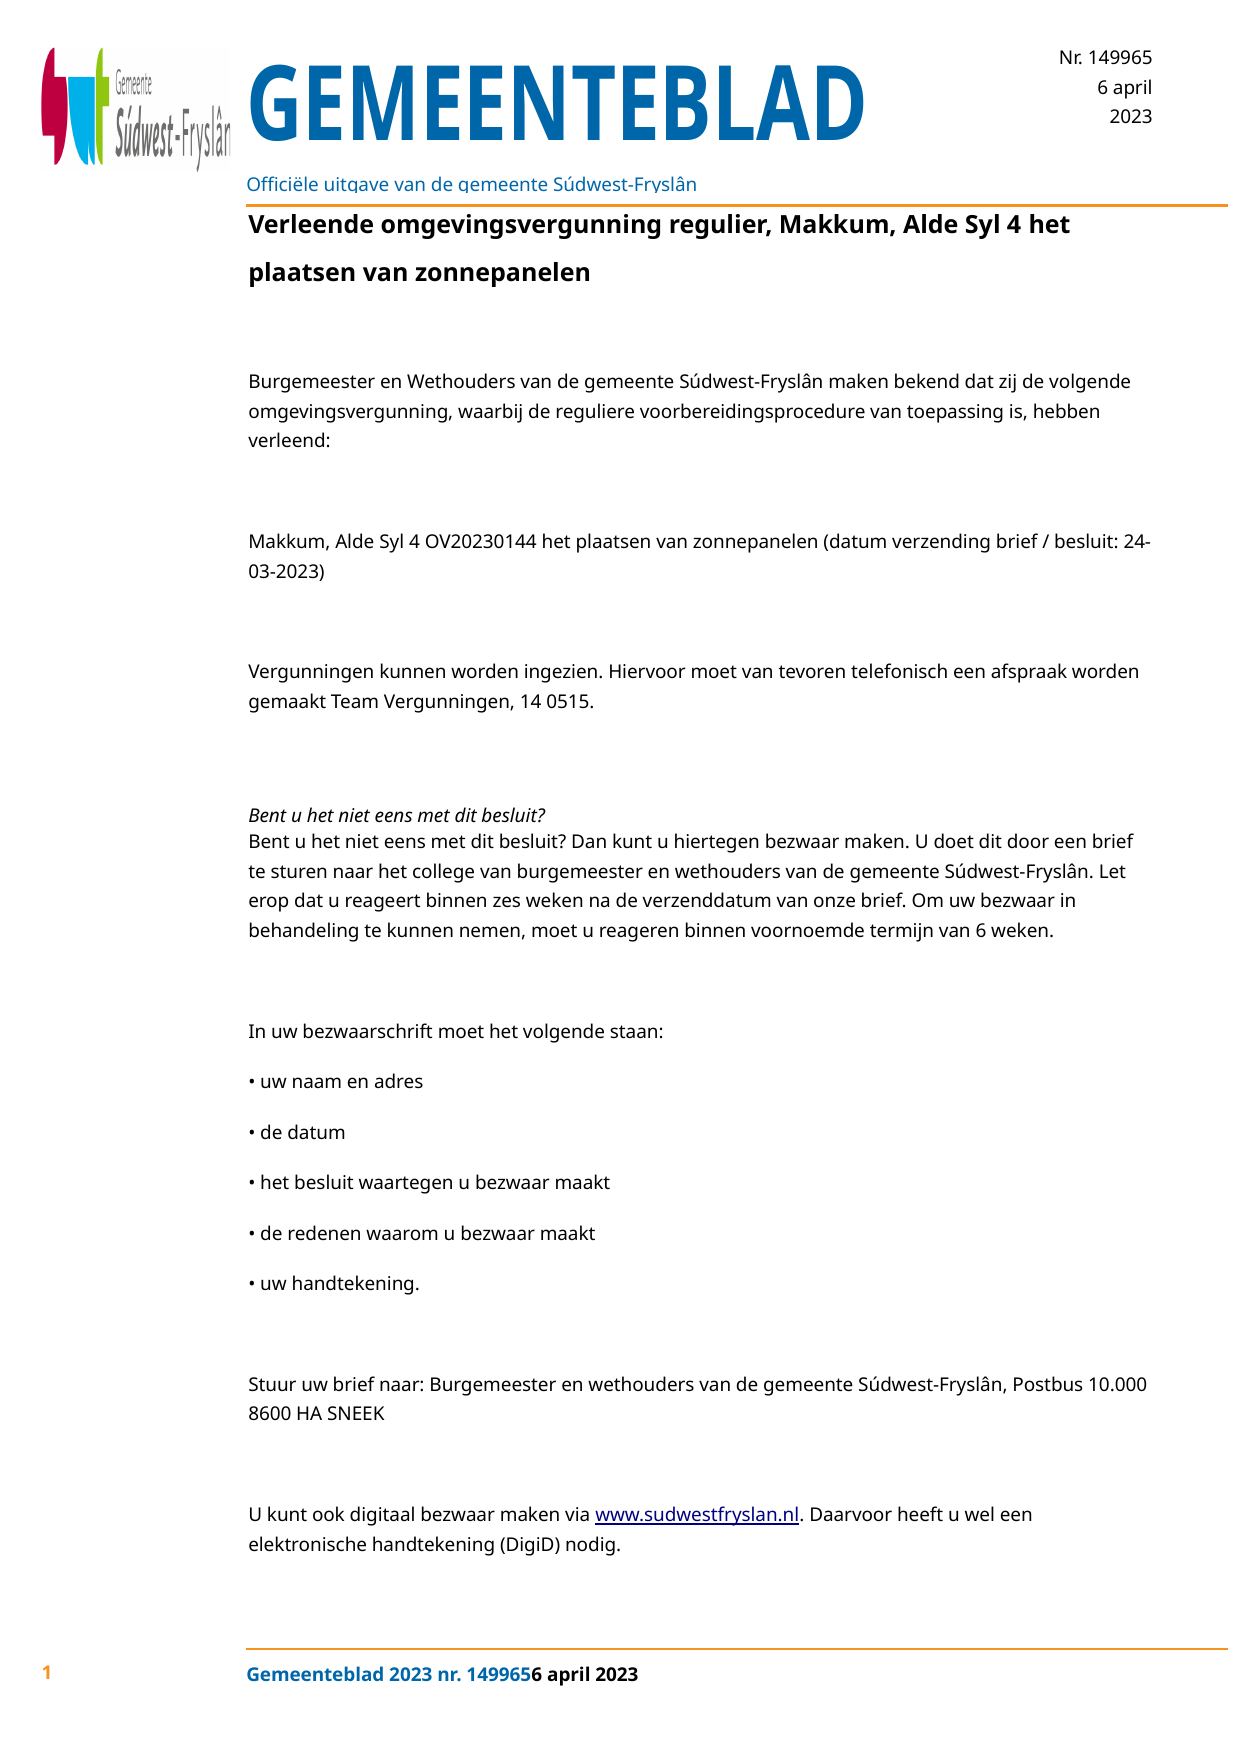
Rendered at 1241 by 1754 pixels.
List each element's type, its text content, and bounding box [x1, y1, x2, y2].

text Vergunningen kunnen worden ingezien. Hiervoor moet van tevoren telefonisch een afspraak worden gemaakt Team Vergunningen, 14 0515. [248, 659, 1152, 714]
text U kunt ook digitaal bezwaar maken via www.sudwestfryslan.nl. Daarvoor heeft u wel een elektronische handtekening (DigiD) nodig. [248, 1501, 1152, 1557]
text • de datum [248, 1119, 1152, 1144]
picture [41, 47, 231, 172]
text Stuur uw brief naar: Burgemeester en wethouders van de gemeente Súdwest-Fryslân, Postbus 10.000 8600 HA SNEEK [248, 1371, 1152, 1426]
text Makkum, Alde Syl 4 OV20230144 het plaatsen van zonnepanelen (datum verzending brief / besluit: 24-03-2023) [248, 528, 1152, 584]
text Bent u het niet eens met dit besluit? Dan kunt u hiertegen bezwaar maken. U doet dit door een brief te sturen naar het college van burgemeester en wethouders van de gemeente Súdwest-Fryslân. Let erop dat u reageert binnen zes weken na de verzenddatum van onze brief. Om uw bezwaar in behandeling te kunnen nemen, moet u reageren binnen voornoemde termijn van 6 weken. [248, 828, 1152, 943]
text • het besluit waartegen u bezwaar maakt [248, 1169, 1152, 1195]
text In uw bezwaarschrift moet het volgende staan: [248, 1018, 1152, 1044]
text Verleende omgevingsvergunning regulier, Makkum, Alde Syl 4 het plaatsen van zonnepanelen [248, 207, 1152, 288]
text • uw naam en adres [248, 1068, 1152, 1094]
text • de redenen waarom u bezwaar maakt [248, 1220, 1152, 1245]
text Bent u het niet eens met dit besluit? [248, 803, 1152, 828]
text Burgemeester en Wethouders van de gemeente Súdwest-Fryslân maken bekend dat zij de volgende omgevingsvergunning, waarbij de reguliere voorbereidingsprocedure van toepassing is, hebben verleend: [248, 368, 1152, 453]
text • uw handtekening. [248, 1270, 1152, 1296]
